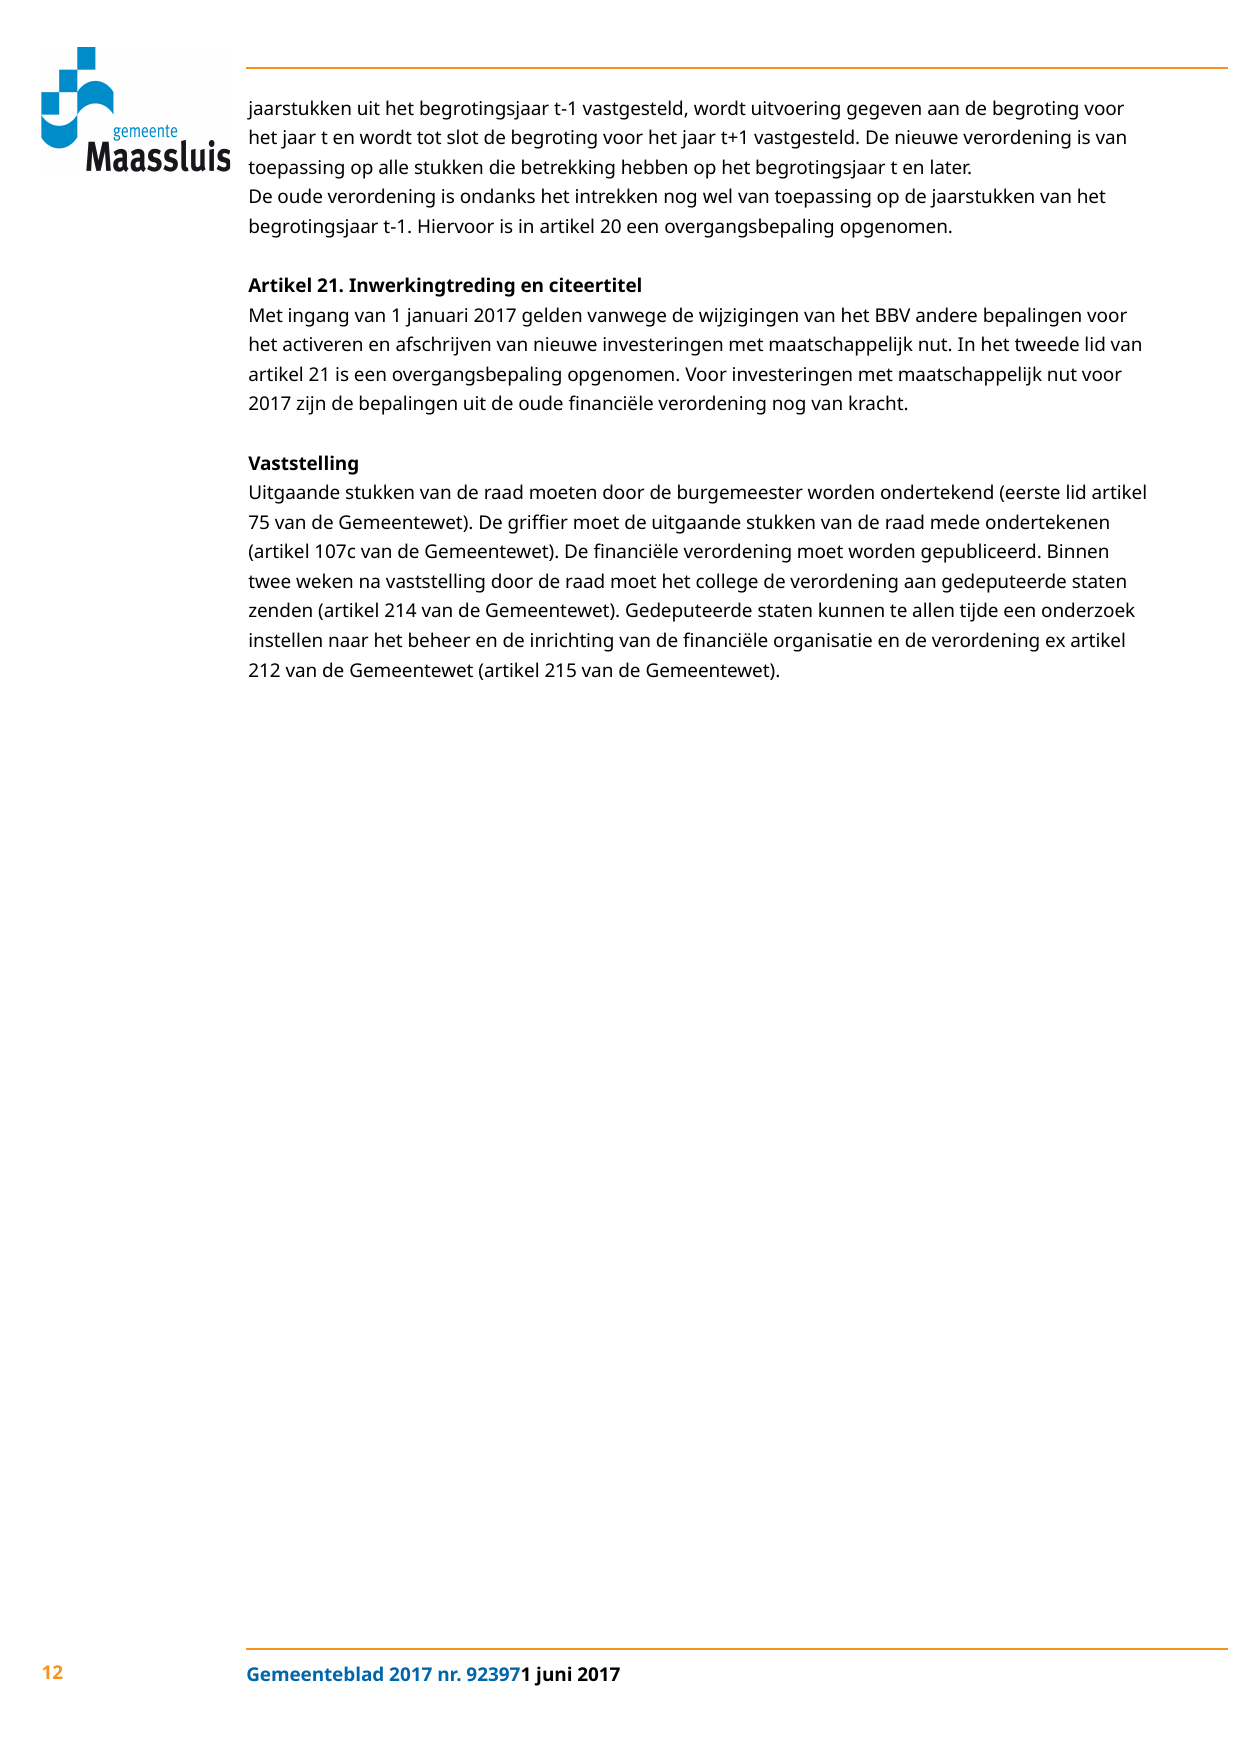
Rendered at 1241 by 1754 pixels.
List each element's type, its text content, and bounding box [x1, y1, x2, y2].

text Met ingang van 1 januari 2017 gelden vanwege de wijzigingen van het BBV andere bepalingen voor het activeren en afschrijven van nieuwe investeringen met maatschappelijk nut. In het tweede lid van artikel 21 is een overgangsbepaling opgenomen. Voor investeringen met maatschappelijk nut voor 2017 zijn de bepalingen uit de oude financiële verordening nog van kracht. [248, 302, 1152, 416]
picture [41, 47, 231, 172]
picture [41, 47, 77, 92]
text jaarstukken uit het begrotingsjaar t-1 vastgesteld, wordt uitvoering gegeven aan de begroting voor het jaar t en wordt tot slot de begroting voor het jaar t+1 vastgesteld. De nieuwe verordening is van toepassing op alle stukken die betrekking hebben op het begrotingsjaar t en later. [248, 95, 1152, 180]
text Artikel 21. Inwerkingtreding en citeertitel [248, 272, 1152, 298]
text Vaststelling [248, 450, 1152, 476]
text Uitgaande stukken van de raad moeten door de burgemeester worden ondertekend (eerste lid artikel 75 van de Gemeentewet). De griffier moet de uitgaande stukken van de raad mede ondertekenen (artikel 107c van de Gemeentewet). De financiële verordening moet worden gepubliceerd. Binnen twee weken na vaststelling door de raad moet het college de verordening aan gedeputeerde staten zenden (artikel 214 van de Gemeentewet). Gedeputeerde staten kunnen te allen tijde een onderzoek instellen naar het beheer en de inrichting van de financiële organisatie en de verordening ex artikel 212 van de Gemeentewet (artikel 215 van de Gemeentewet). [248, 479, 1152, 683]
text De oude verordening is ondanks het intrekken nog wel van toepassing op de jaarstukken van het begrotingsjaar t-1. Hiervoor is in artikel 20 een overgangsbepaling opgenomen. [248, 183, 1152, 239]
